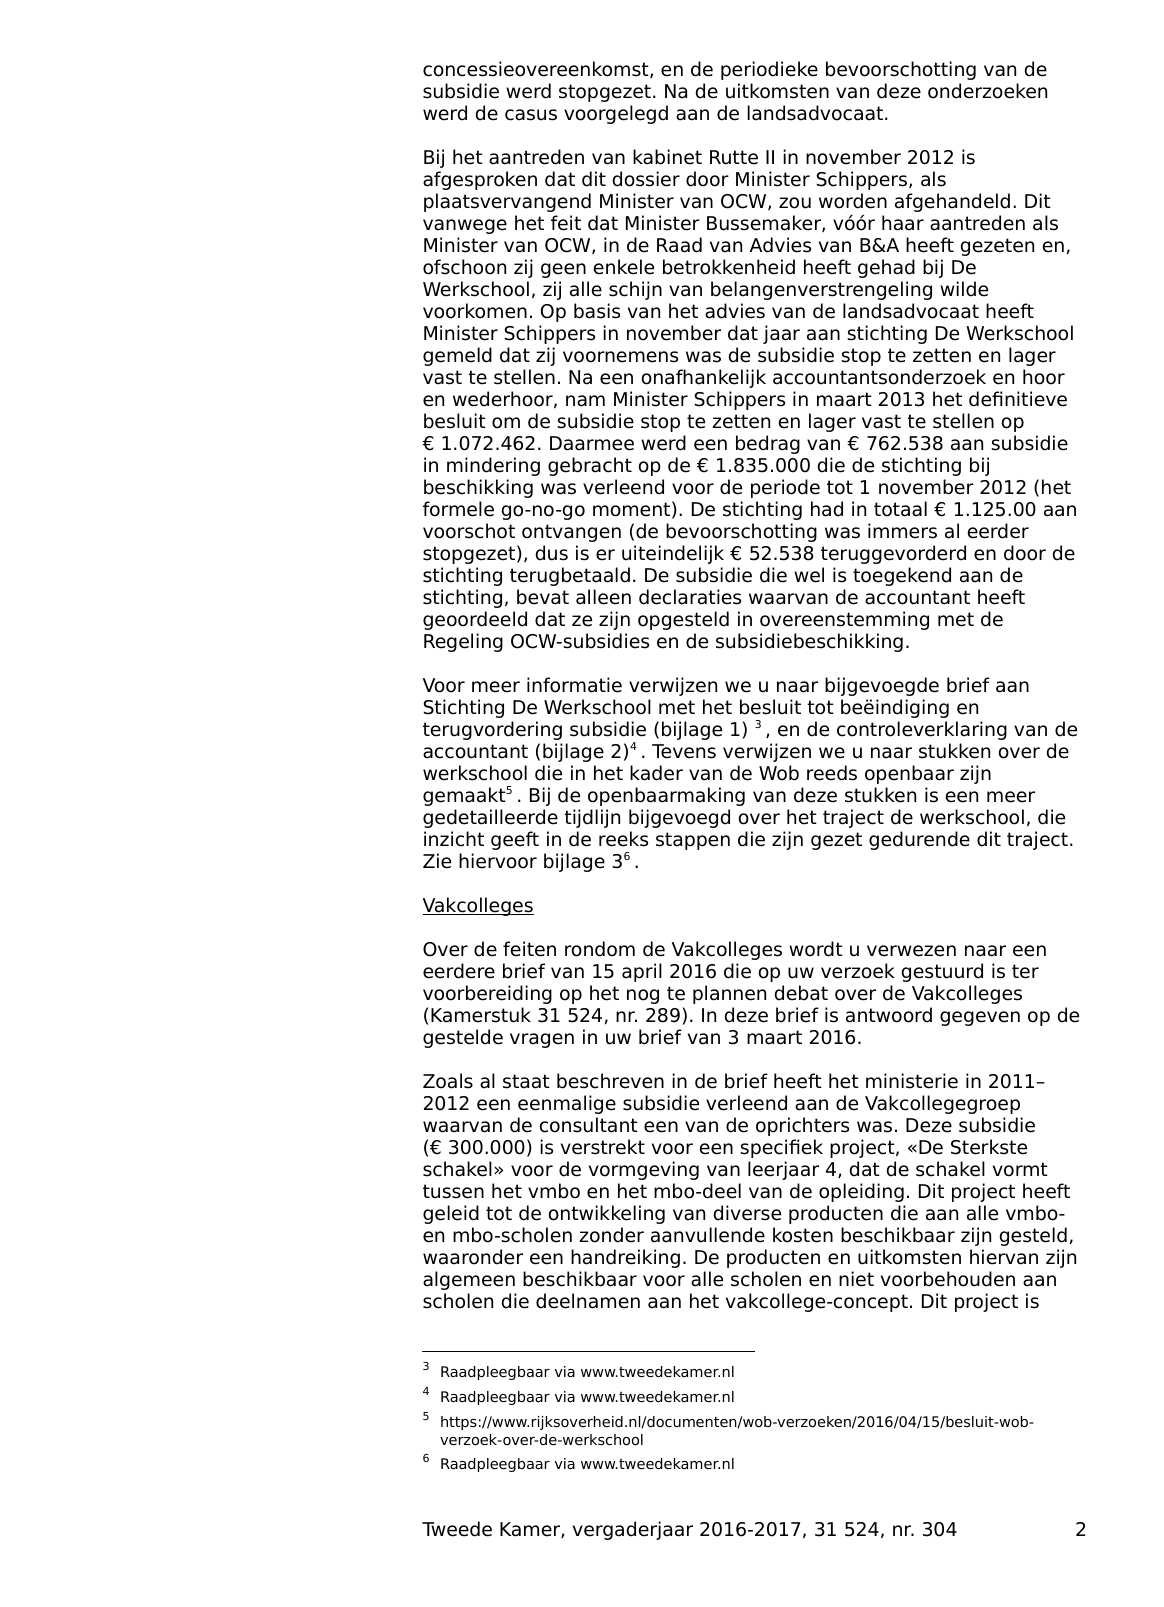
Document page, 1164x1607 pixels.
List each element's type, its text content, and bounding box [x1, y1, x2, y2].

text Raadpleegbaar via www.tweedekamer.nl [422, 1360, 1087, 1382]
text https://www.rijksoverheid.nl/documenten/wob-verzoeken/2016/04/15/besluit-wob-verzoek-over-de-werkschool [422, 1410, 1087, 1449]
text concessieovereenkomst, en de periodieke bevoorschotting van de subsidie werd stopgezet. Na de uitkomsten van deze onderzoeken werd de casus voorgelegd aan de landsadvocaat. [422, 59, 1087, 125]
text Raadpleegbaar via www.tweedekamer.nl [422, 1452, 1087, 1474]
text Raadpleegbaar via www.tweedekamer.nl [422, 1385, 1087, 1407]
text Zoals al staat beschreven in de brief heeft het ministerie in 2011–2012 een eenmalige subsidie verleend aan de Vakcollegegroep waarvan de consultant een van de oprichters was. Deze subsidie (€ 300.000) is verstrekt voor een specifiek project, «De Sterkste schakel» voor de vormgeving van leerjaar 4, dat de schakel vormt tussen het vmbo en het mbo-deel van de opleiding. Dit project heeft geleid tot de ontwikkeling van diverse producten die aan alle vmbo- en mbo-scholen zonder aanvullende kosten beschikbaar zijn gesteld, waaronder een handreiking. De producten en uitkomsten hiervan zijn algemeen beschikbaar voor alle scholen en niet voorbehouden aan scholen die deelnamen aan het vakcollege-concept. Dit project is [422, 1071, 1087, 1313]
subtitle Vakcolleges [422, 895, 1087, 917]
text Voor meer informatie verwijzen we u naar bijgevoegde brief aan Stichting De Werkschool met het besluit tot beëindiging en terugvordering subsidie (bijlage 1) , en de controleverklaring van de accountant (bijlage 2). Tevens verwijzen we u naar stukken over de werkschool die in het kader van de Wob reeds openbaar zijn gemaakt. Bij de openbaarmaking van deze stukken is een meer gedetailleerde tijdlijn bijgevoegd over het traject de werkschool, die inzicht geeft in de reeks stappen die zijn gezet gedurende dit traject. Zie hiervoor bijlage 3. [422, 675, 1087, 873]
text Over de feiten rondom de Vakcolleges wordt u verwezen naar een eerdere brief van 15 april 2016 die op uw verzoek gestuurd is ter voorbereiding op het nog te plannen debat over de Vakcolleges (Kamerstuk 31 524, nr. 289). In deze brief is antwoord gegeven op de gestelde vragen in uw brief van 3 maart 2016. [422, 939, 1087, 1049]
text Bij het aantreden van kabinet Rutte II in november 2012 is afgesproken dat dit dossier door Minister Schippers, als plaatsvervangend Minister van OCW, zou worden afgehandeld. Dit vanwege het feit dat Minister Bussemaker, vóór haar aantreden als Minister van OCW, in de Raad van Advies van B&A heeft gezeten en, ofschoon zij geen enkele betrokkenheid heeft gehad bij De Werkschool, zij alle schijn van belangenverstrengeling wilde voorkomen. Op basis van het advies van de landsadvocaat heeft Minister Schippers in november dat jaar aan stichting De Werkschool gemeld dat zij voornemens was de subsidie stop te zetten en lager vast te stellen. Na een onafhankelijk accountantsonderzoek en hoor en wederhoor, nam Minister Schippers in maart 2013 het definitieve besluit om de subsidie stop te zetten en lager vast te stellen op € 1.072.462. Daarmee werd een bedrag van € 762.538 aan subsidie in mindering gebracht op de € 1.835.000 die de stichting bij beschikking was verleend voor de periode tot 1 november 2012 (het formele go-no-go moment). De stichting had in totaal € 1.125.00 aan voorschot ontvangen (de bevoorschotting was immers al eerder stopgezet), dus is er uiteindelijk € 52.538 teruggevorderd en door de stichting terugbetaald. De subsidie die wel is toegekend aan de stichting, bevat alleen declaraties waarvan de accountant heeft geoordeeld dat ze zijn opgesteld in overeenstemming met de Regeling OCW-subsidies en de subsidiebeschikking. [422, 147, 1087, 653]
